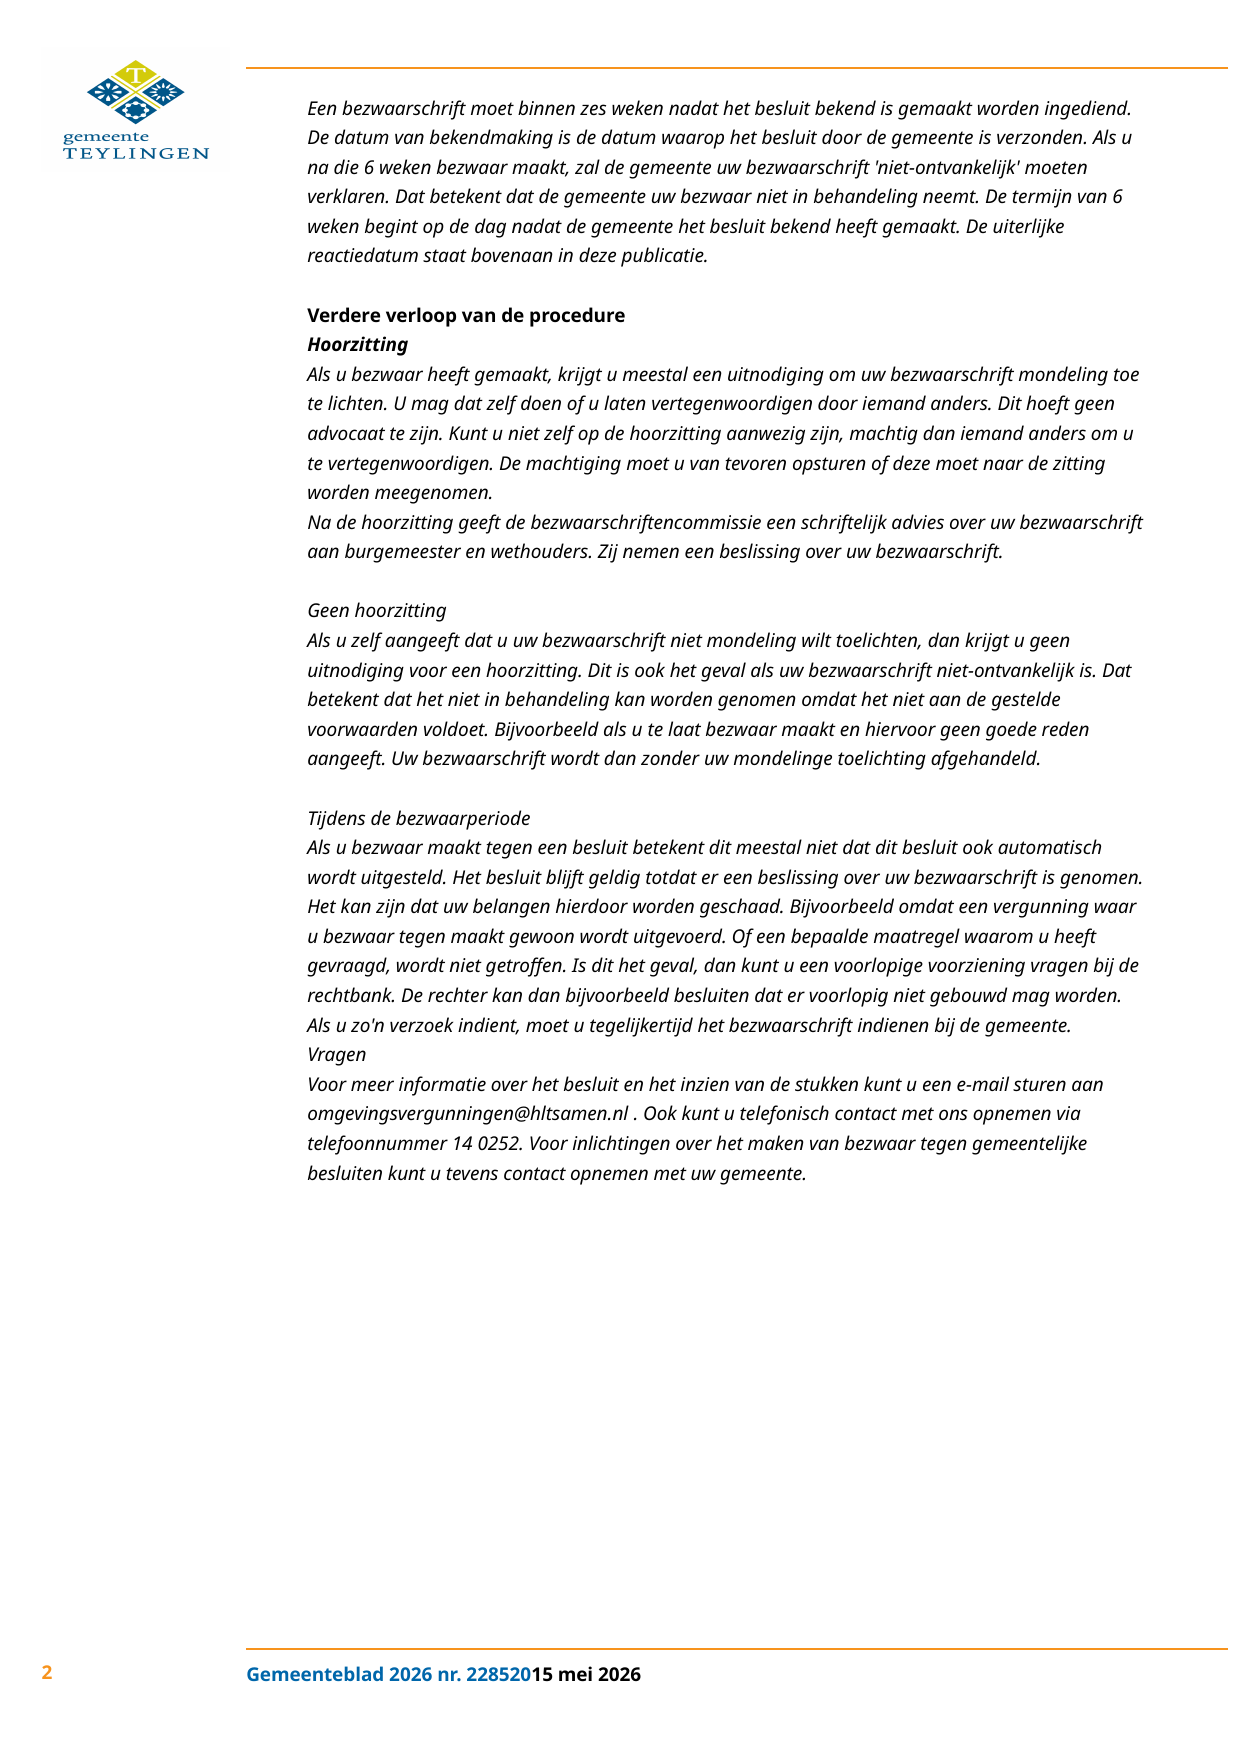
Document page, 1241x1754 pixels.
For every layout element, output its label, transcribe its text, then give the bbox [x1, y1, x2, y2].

list Tijdens de bezwaarperiode [248, 805, 1152, 831]
list Als u zelf aangeeft dat u uw bezwaarschrift niet mondeling wilt toelichten, dan krijgt u geen uitnodiging voor een hoorzitting. Dit is ook het geval als uw bezwaarschrift niet-ontvankelijk is. Dat betekent dat het niet in behandeling kan worden genomen omdat het niet aan de gestelde voorwaarden voldoet. Bijvoorbeeld als u te laat bezwaar maakt en hiervoor geen goede reden aangeeft. Uw bezwaarschrift wordt dan zonder uw mondelinge toelichting afgehandeld. [248, 627, 1152, 771]
list Als u bezwaar heeft gemaakt, krijgt u meestal een uitnodiging om uw bezwaarschrift mondeling toe te lichten. U mag dat zelf doen of u laten vertegenwoordigen door iemand anders. Dit hoeft geen advocaat te zijn. Kunt u niet zelf op de hoorzitting aanwezig zijn, machtig dan iemand anders om u te vertegenwoordigen. De machtiging moet u van tevoren opsturen of deze moet naar de zitting worden meegenomen. [248, 361, 1152, 505]
list Als u bezwaar maakt tegen een besluit betekent dit meestal niet dat dit besluit ook automatisch wordt uitgesteld. Het besluit blijft geldig totdat er een beslissing over uw bezwaarschrift is genomen. Het kan zijn dat uw belangen hierdoor worden geschaad. Bijvoorbeeld omdat een vergunning waar u bezwaar tegen maakt gewoon wordt uitgevoerd. Of een bepaalde maatregel waarom u heeft gevraagd, wordt niet getroffen. Is dit het geval, dan kunt u een voorlopige voorziening vragen bij de rechtbank. De rechter kan dan bijvoorbeeld besluiten dat er voorlopig niet gebouwd mag worden. Als u zo'n verzoek indient, moet u tegelijkertijd het bezwaarschrift indienen bij de gemeente. [248, 834, 1152, 1038]
picture [41, 47, 231, 172]
list Verdere verloop van de procedure [248, 302, 1152, 328]
list Geen hoorzitting [248, 598, 1152, 623]
list Na de hoorzitting geeft de bezwaarschriftencommissie een schriftelijk advies over uw bezwaarschrift aan burgemeester en wethouders. Zij nemen een beslissing over uw bezwaarschrift. [248, 509, 1152, 564]
list Voor meer informatie over het besluit en het inzien van de stukken kunt u een e-mail sturen aan omgevingsvergunningen@hltsamen.nl . Ook kunt u telefonisch contact met ons opnemen via telefoonnummer 14 0252. Voor inlichtingen over het maken van bezwaar tegen gemeentelijke besluiten kunt u tevens contact opnemen met uw gemeente. [248, 1071, 1152, 1186]
list Vragen [248, 1041, 1152, 1067]
list Een bezwaarschrift moet binnen zes weken nadat het besluit bekend is gemaakt worden ingediend. De datum van bekendmaking is de datum waarop het besluit door de gemeente is verzonden. Als u na die 6 weken bezwaar maakt, zal de gemeente uw bezwaarschrift 'niet-ontvankelijk' moeten verklaren. Dat betekent dat de gemeente uw bezwaar niet in behandeling neemt. De termijn van 6 weken begint op de dag nadat de gemeente het besluit bekend heeft gemaakt. De uiterlijke reactiedatum staat bovenaan in deze publicatie. [248, 95, 1152, 268]
list Hoorzitting [248, 331, 1152, 357]
